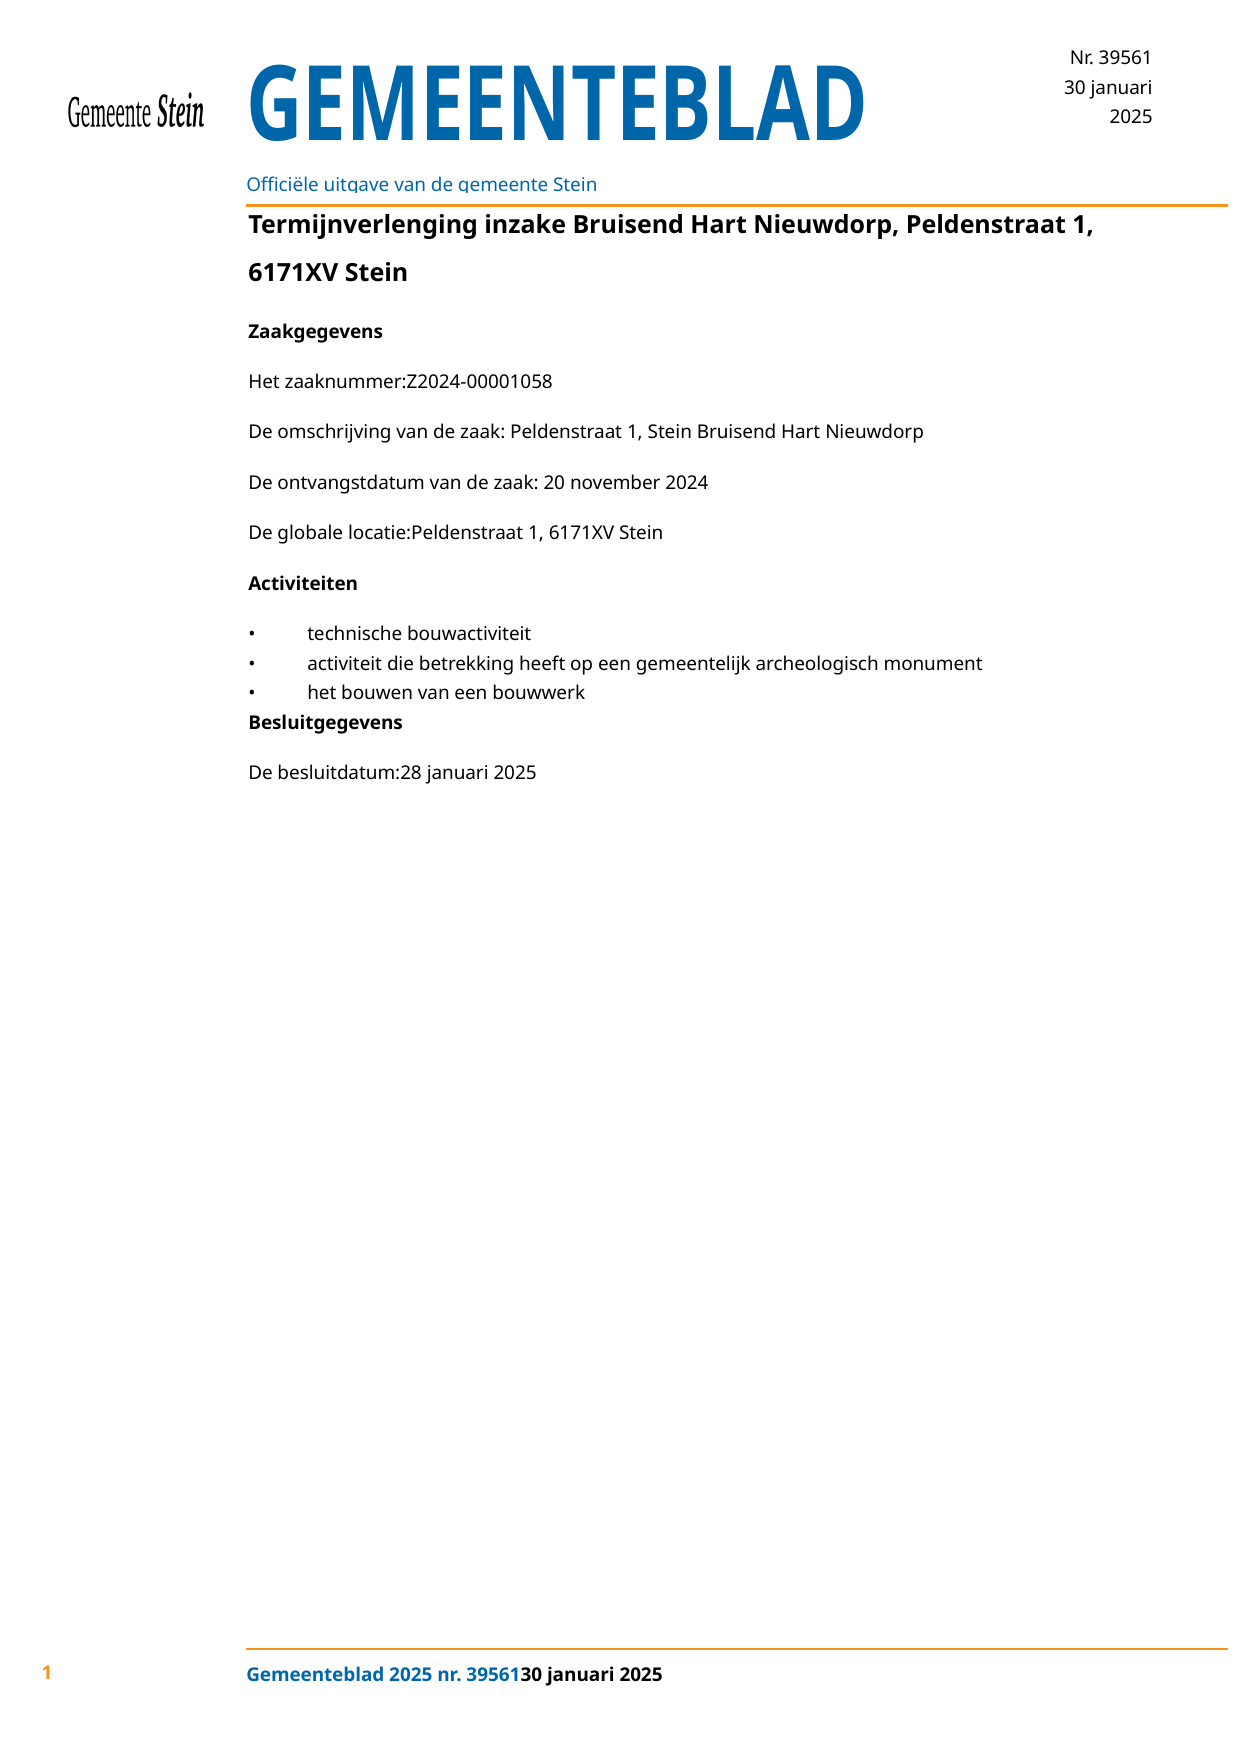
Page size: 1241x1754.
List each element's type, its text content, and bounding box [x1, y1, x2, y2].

text Activiteiten [248, 570, 1152, 596]
text Het zaaknummer:Z2024-00001058 [248, 368, 1152, 394]
list technische bouwactiviteit [248, 620, 1152, 646]
text De omschrijving van de zaak: Peldenstraat 1, Stein Bruisend Hart Nieuwdorp [248, 419, 1152, 444]
picture [41, 47, 231, 172]
text De besluitdatum:28 januari 2025 [248, 759, 1152, 785]
text De ontvangstdatum van de zaak: 20 november 2024 [248, 469, 1152, 495]
text Zaakgegevens [248, 318, 1152, 344]
list het bouwen van een bouwwerk [248, 679, 1152, 705]
text Termijnverlenging inzake Bruisend Hart Nieuwdorp, Peldenstraat 1, 6171XV Stein [248, 207, 1152, 288]
text Besluitgegevens [248, 709, 1152, 735]
text De globale locatie:Peldenstraat 1, 6171XV Stein [248, 519, 1152, 545]
list activiteit die betrekking heeft op een gemeentelijk archeologisch monument [248, 650, 1152, 676]
